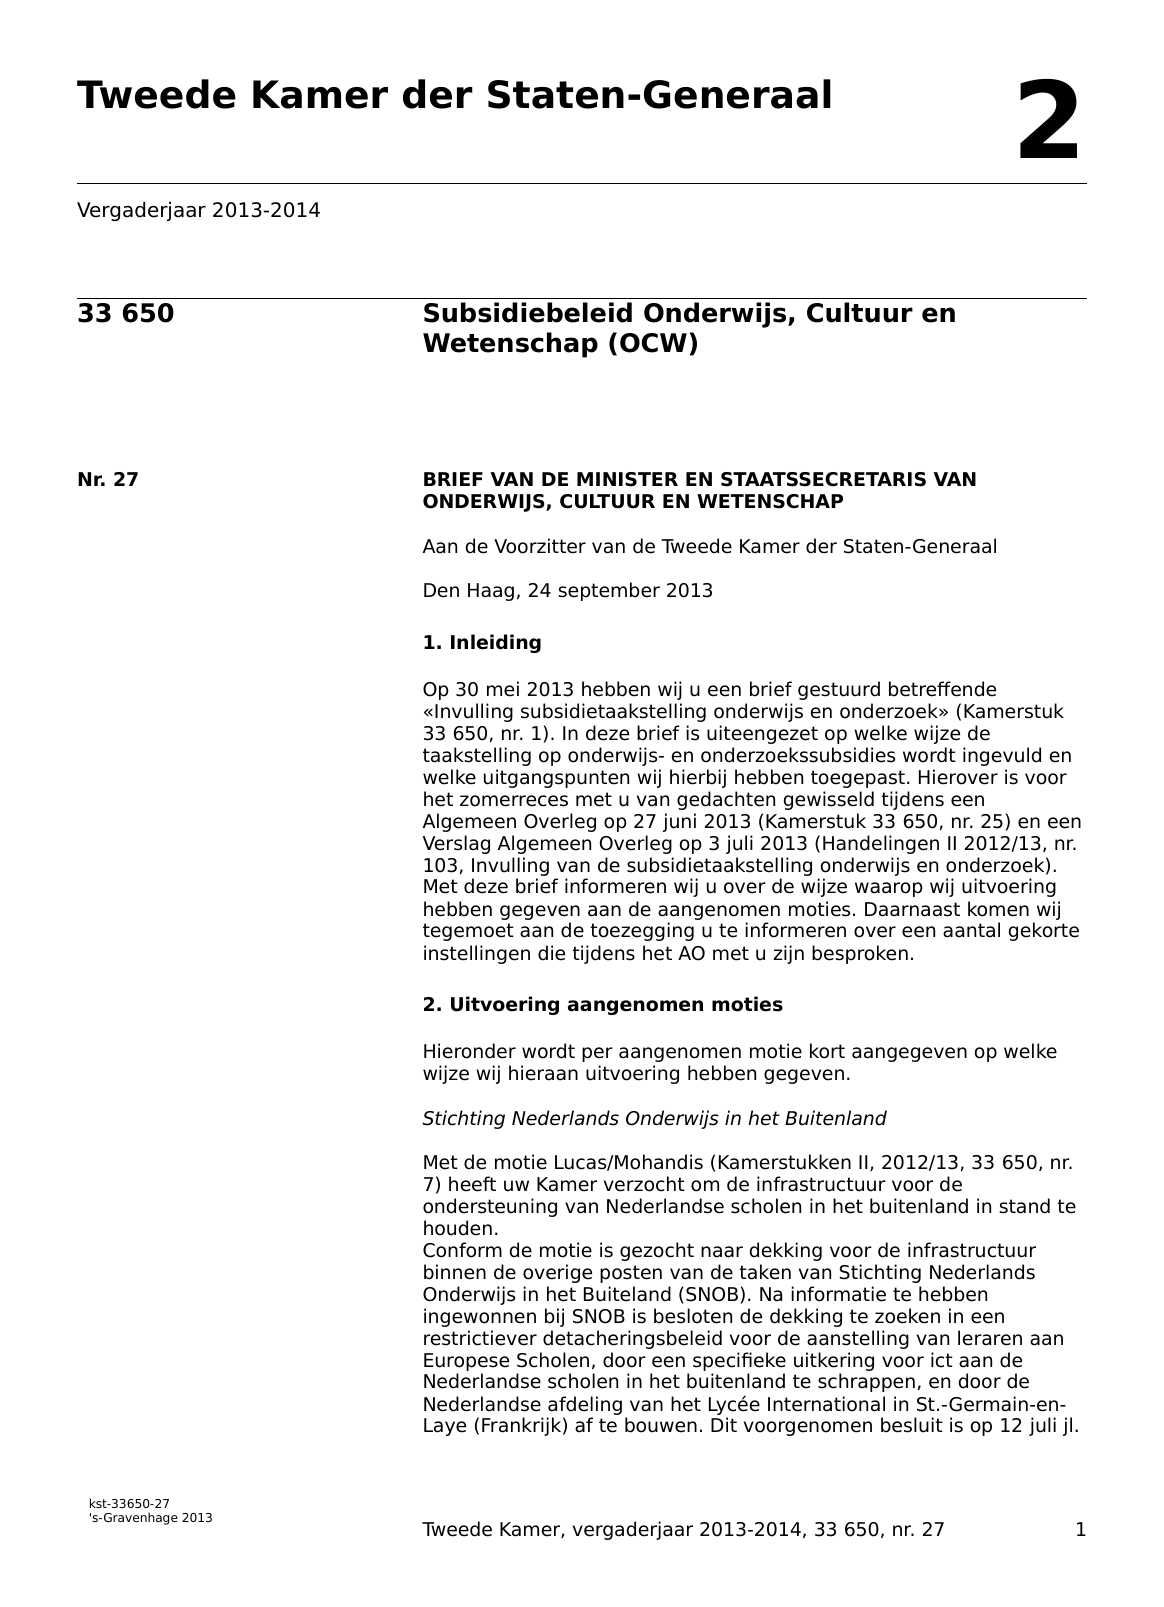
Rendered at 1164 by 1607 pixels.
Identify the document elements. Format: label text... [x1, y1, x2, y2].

text Conform de motie is gezocht naar dekking voor de infrastructuur binnen de overige posten van de taken van Stichting Nederlands Onderwijs in het Buiteland (SNOB). Na informatie te hebben ingewonnen bij SNOB is besloten de dekking te zoeken in een restrictiever detacheringsbeleid voor de aanstelling van leraren aan Europese Scholen, door een specifieke uitkering voor ict aan de Nederlandse scholen in het buitenland te schrappen, en door de Nederlandse afdeling van het Lycée International in St.-Germain-en-Laye (Frankrijk) af te bouwen. Dit voorgenomen besluit is op 12 juli jl. [422, 1239, 1087, 1437]
text Met de motie Lucas/Mohandis (Kamerstukken II, 2012/13, 33 650, nr. 7) heeft uw Kamer verzocht om de infrastructuur voor de ondersteuning van Nederlandse scholen in het buitenland in stand te houden. [422, 1152, 1087, 1239]
text 's-Gravenhage 2013 [88, 1511, 323, 1525]
subtitle 33 650 Subsidiebeleid Onderwijs, Cultuur en Wetenschap (OCW) [77, 299, 1087, 358]
subtitle Stichting Nederlands Onderwijs in het Buitenland [422, 1107, 1087, 1129]
table_cell Vergaderjaar 2013-2014 [77, 184, 1087, 298]
table_header Tweede Kamer der Staten-Generaal [77, 59, 886, 183]
subtitle 1. Inleiding [422, 632, 1087, 654]
text Den Haag, 24 september 2013 [422, 580, 1087, 602]
table_header 2 [886, 59, 1087, 183]
text Hieronder wordt per aangenomen motie kort aangegeven op welke wijze wij hieraan uitvoering hebben gegeven. [422, 1041, 1087, 1085]
subtitle Nr. 27 BRIEF VAN DE MINISTER EN STAATSSECRETARIS VAN ONDERWIJS, CULTUUR EN WETENSCHAP [77, 469, 1087, 513]
text Op 30 mei 2013 hebben wij u een brief gestuurd betreffende «Invulling subsidietaakstelling onderwijs en onderzoek» (Kamerstuk 33 650, nr. 1). In deze brief is uiteengezet op welke wijze de taakstelling op onderwijs- en onderzoekssubsidies wordt ingevuld en welke uitgangspunten wij hierbij hebben toegepast. Hierover is voor het zomerreces met u van gedachten gewisseld tijdens een Algemeen Overleg op 27 juni 2013 (Kamerstuk 33 650, nr. 25) en een Verslag Algemeen Overleg op 3 juli 2013 (Handelingen II 2012/13, nr. 103, Invulling van de subsidietaakstelling onderwijs en onderzoek). Met deze brief informeren wij u over de wijze waarop wij uitvoering hebben gegeven aan de aangenomen moties. Daarnaast komen wij tegemoet aan de toezegging u te informeren over een aantal gekorte instellingen die tijdens het AO met u zijn besproken. [422, 679, 1087, 964]
text Aan de Voorzitter van de Tweede Kamer der Staten-Generaal [422, 536, 1087, 557]
subtitle 2. Uitvoering aangenomen moties [422, 994, 1087, 1016]
text kst-33650-27 [88, 1497, 323, 1511]
